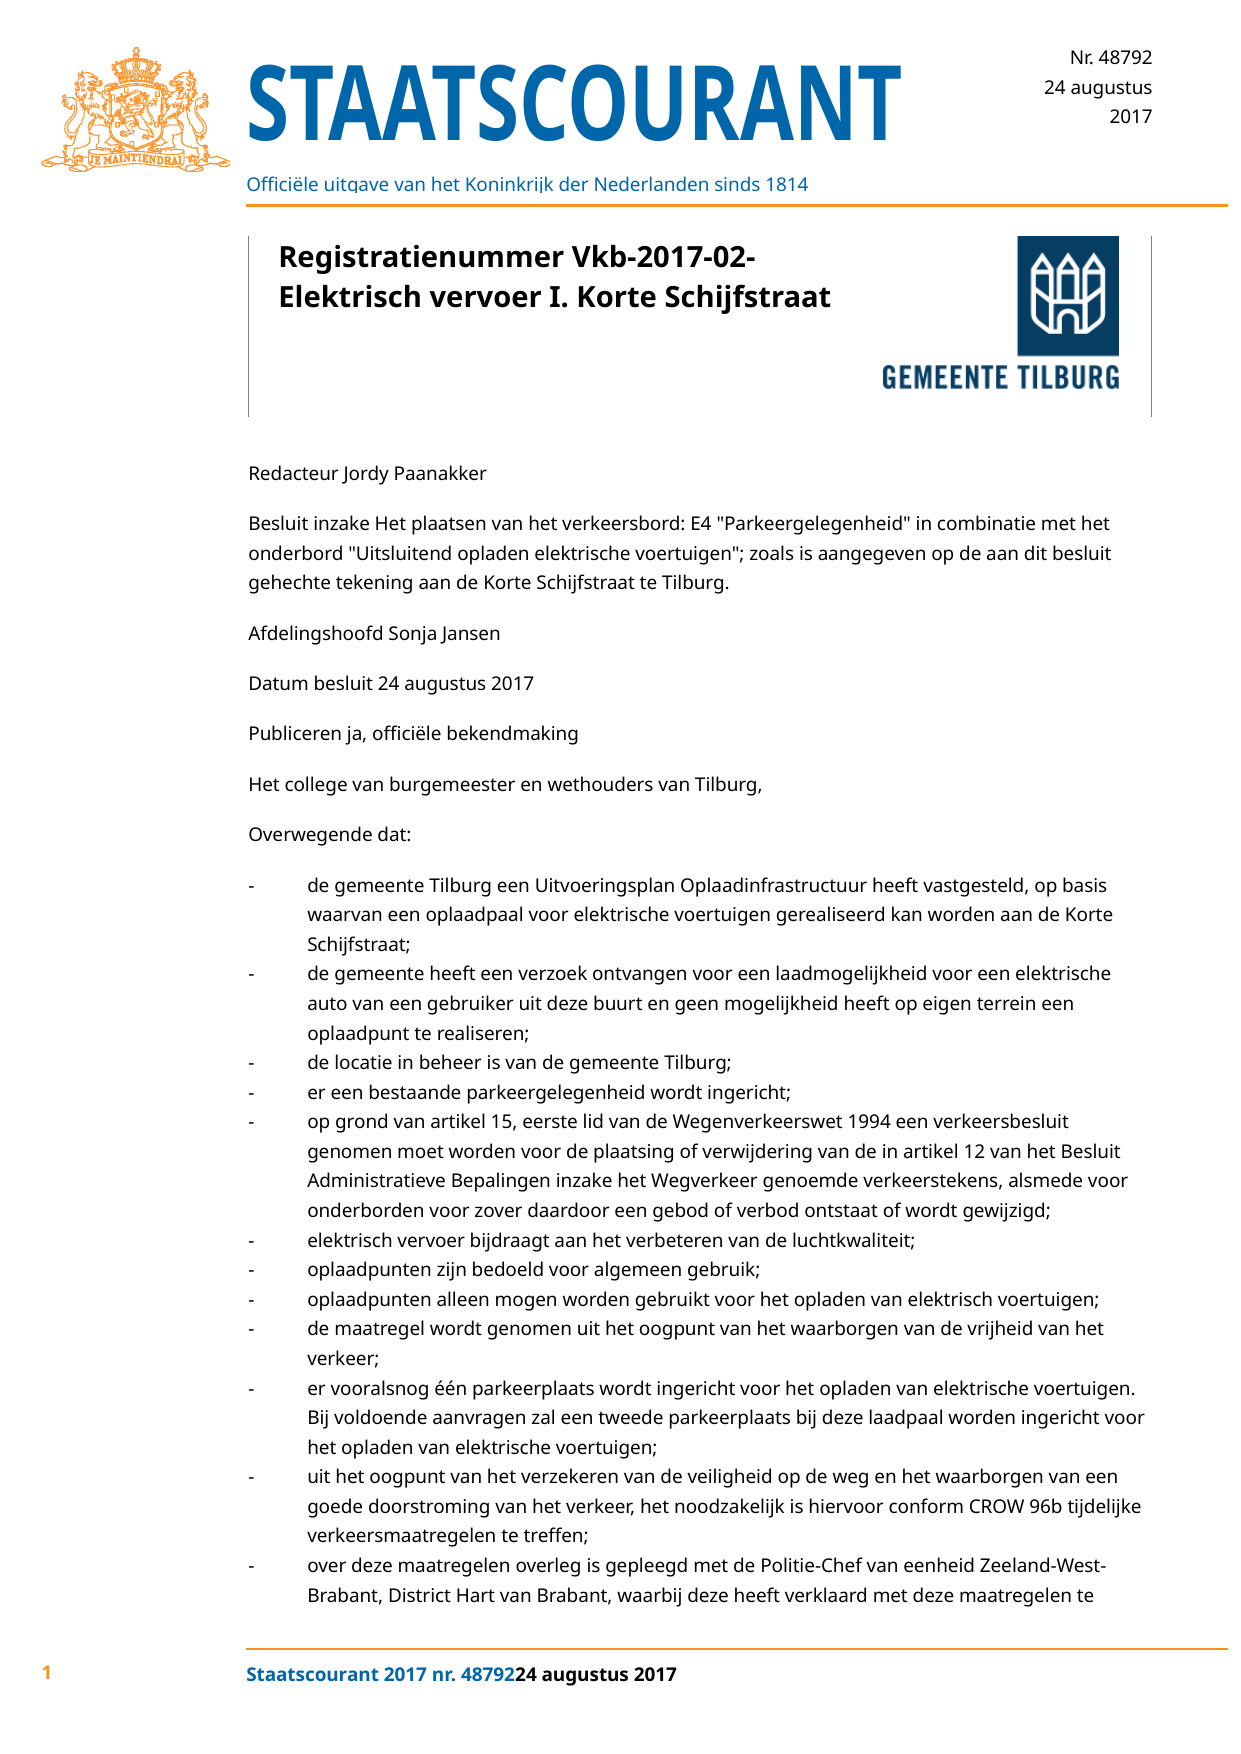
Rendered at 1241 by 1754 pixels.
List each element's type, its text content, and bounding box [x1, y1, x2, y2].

list elektrisch vervoer bijdraagt aan het verbeteren van de luchtkwaliteit; [248, 1227, 1152, 1253]
list de gemeente heeft een verzoek ontvangen voor een laadmogelijkheid voor een elektrische auto van een gebruiker uit deze buurt en geen mogelijkheid heeft op eigen terrein een oplaadpunt te realiseren; [248, 961, 1152, 1046]
list de maatregel wordt genomen uit het oogpunt van het waarborgen van de vrijheid van het verkeer; [248, 1316, 1152, 1371]
picture [41, 47, 231, 172]
list oplaadpunten alleen mogen worden gebruikt voor het opladen van elektrisch voertuigen; [248, 1286, 1152, 1312]
list op grond van artikel 15, eerste lid van de Wegenverkeerswet 1994 een verkeersbesluit genomen moet worden voor de plaatsing of verwijdering van de in artikel 12 van het Besluit Administratieve Bepalingen inzake het Wegverkeer genoemde verkeerstekens, alsmede voor onderborden voor zover daardoor een gebod of verbod ontstaat of wordt gewijzigd; [248, 1108, 1152, 1223]
list uit het oogpunt van het verzekeren van de veiligheid op de weg en het waarborgen van een goede doorstroming van het verkeer, het noodzakelijk is hiervoor conform CROW 96b tijdelijke verkeersmaatregelen te treffen; [248, 1463, 1152, 1548]
list de locatie in beheer is van de gemeente Tilburg; [248, 1049, 1152, 1075]
picture [882, 236, 1119, 391]
table_header [850, 236, 1151, 417]
list oplaadpunten zijn bedoeld voor algemeen gebruik; [248, 1256, 1152, 1282]
list de gemeente Tilburg een Uitvoeringsplan Oplaadinfrastructuur heeft vastgesteld, op basis waarvan een oplaadpaal voor elektrische voertuigen gerealiseerd kan worden aan de Korte Schijfstraat; [248, 872, 1152, 957]
text Redacteur Jordy Paanakker [248, 460, 1152, 486]
text Besluit inzake Het plaatsen van het verkeersbord: E4 "Parkeergelegenheid" in combinatie met het onderbord "Uitsluitend opladen elektrische voertuigen"; zoals is aangegeven op de aan dit besluit gehechte tekening aan de Korte Schijfstraat te Tilburg. [248, 510, 1152, 595]
text Het college van burgemeester en wethouders van Tilburg, [248, 771, 1152, 797]
list er vooralsnog één parkeerplaats wordt ingericht voor het opladen van elektrische voertuigen. Bij voldoende aanvragen zal een tweede parkeerplaats bij deze laadpaal worden ingericht voor het opladen van elektrische voertuigen; [248, 1375, 1152, 1460]
table_header Registratienummer Vkb-2017-02-Elektrisch vervoer I. Korte Schijfstraat [249, 236, 850, 417]
text Afdelingshoofd Sonja Jansen [248, 620, 1152, 646]
text Overwegende dat: [248, 821, 1152, 847]
list over deze maatregelen overleg is gepleegd met de Politie-Chef van eenheid Zeeland-West-Brabant, District Hart van Brabant, waarbij deze heeft verklaard met deze maatregelen te [248, 1552, 1152, 1608]
list er een bestaande parkeergelegenheid wordt ingericht; [248, 1079, 1152, 1105]
text Publiceren ja, officiële bekendmaking [248, 721, 1152, 746]
text Datum besluit 24 augustus 2017 [248, 670, 1152, 696]
